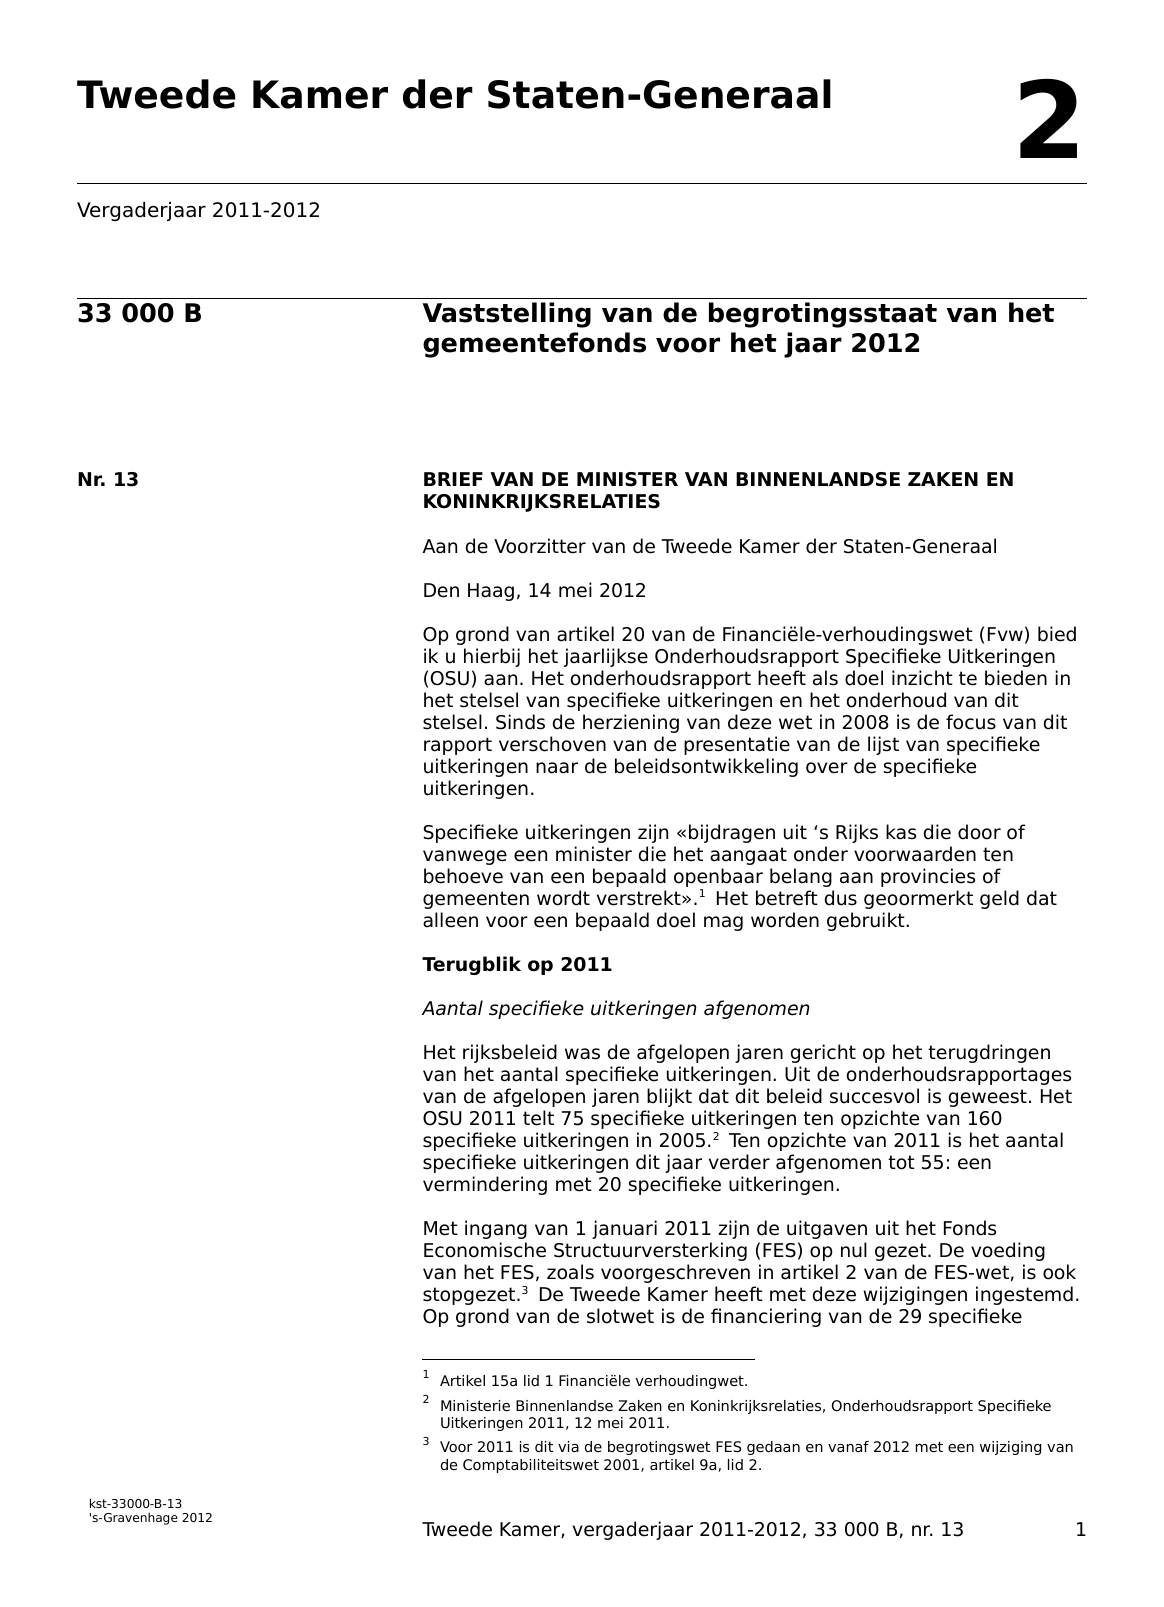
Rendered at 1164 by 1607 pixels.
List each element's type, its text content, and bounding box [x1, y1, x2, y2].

text kst-33000-B-13 [88, 1497, 323, 1511]
text 's-Gravenhage 2012 [88, 1511, 323, 1525]
text Den Haag, 14 mei 2012 [422, 580, 1087, 602]
text Voor 2011 is dit via de begrotingswet FES gedaan en vanaf 2012 met een wijziging van de Comptabiliteitswet 2001, artikel 9a, lid 2. [422, 1435, 1087, 1474]
text Ministerie Binnenlandse Zaken en Koninkrijksrelaties, Onderhoudsrapport Specifieke Uitkeringen 2011, 12 mei 2011. [422, 1393, 1087, 1432]
text Artikel 15a lid 1 Financiële verhoudingwet. [422, 1368, 1087, 1391]
subtitle Terugblik op 2011 [422, 954, 1087, 976]
table_header Tweede Kamer der Staten-Generaal [77, 59, 886, 183]
text Specifieke uitkeringen zijn «bijdragen uit ‘s Rijks kas die door of vanwege een minister die het aangaat onder voorwaarden ten behoeve van een bepaald openbaar belang aan provincies of gemeenten wordt verstrekt». Het betreft dus geoormerkt geld dat alleen voor een bepaald doel mag worden gebruikt. [422, 822, 1087, 932]
subtitle Nr. 13 BRIEF VAN DE MINISTER VAN BINNENLANDSE ZAKEN EN KONINKRIJKSRELATIES [77, 469, 1087, 513]
text Het rijksbeleid was de afgelopen jaren gericht op het terugdringen van het aantal specifieke uitkeringen. Uit de onderhoudsrapportages van de afgelopen jaren blijkt dat dit beleid succesvol is geweest. Het OSU 2011 telt 75 specifieke uitkeringen ten opzichte van 160 specifieke uitkeringen in 2005. Ten opzichte van 2011 is het aantal specifieke uitkeringen dit jaar verder afgenomen tot 55: een vermindering met 20 specifieke uitkeringen. [422, 1042, 1087, 1196]
subtitle Aantal specifieke uitkeringen afgenomen [422, 998, 1087, 1020]
text Op grond van artikel 20 van de Financiële-verhoudingswet (Fvw) bied ik u hierbij het jaarlijkse Onderhoudsrapport Specifieke Uitkeringen (OSU) aan. Het onderhoudsrapport heeft als doel inzicht te bieden in het stelsel van specifieke uitkeringen en het onderhoud van dit stelsel. Sinds de herziening van deze wet in 2008 is de focus van dit rapport verschoven van de presentatie van de lijst van specifieke uitkeringen naar de beleidsontwikkeling over de specifieke uitkeringen. [422, 624, 1087, 800]
table_header 2 [886, 59, 1087, 183]
text Met ingang van 1 januari 2011 zijn de uitgaven uit het Fonds Economische Structuurversterking (FES) op nul gezet. De voeding van het FES, zoals voorgeschreven in artikel 2 van de FES-wet, is ook stopgezet. De Tweede Kamer heeft met deze wijzigingen ingestemd. Op grond van de slotwet is de financiering van de 29 specifieke [422, 1218, 1087, 1328]
subtitle 33 000 B Vaststelling van de begrotingsstaat van het gemeentefonds voor het jaar 2012 [77, 299, 1087, 358]
text Aan de Voorzitter van de Tweede Kamer der Staten-Generaal [422, 536, 1087, 557]
table_cell Vergaderjaar 2011-2012 [77, 184, 1087, 298]
